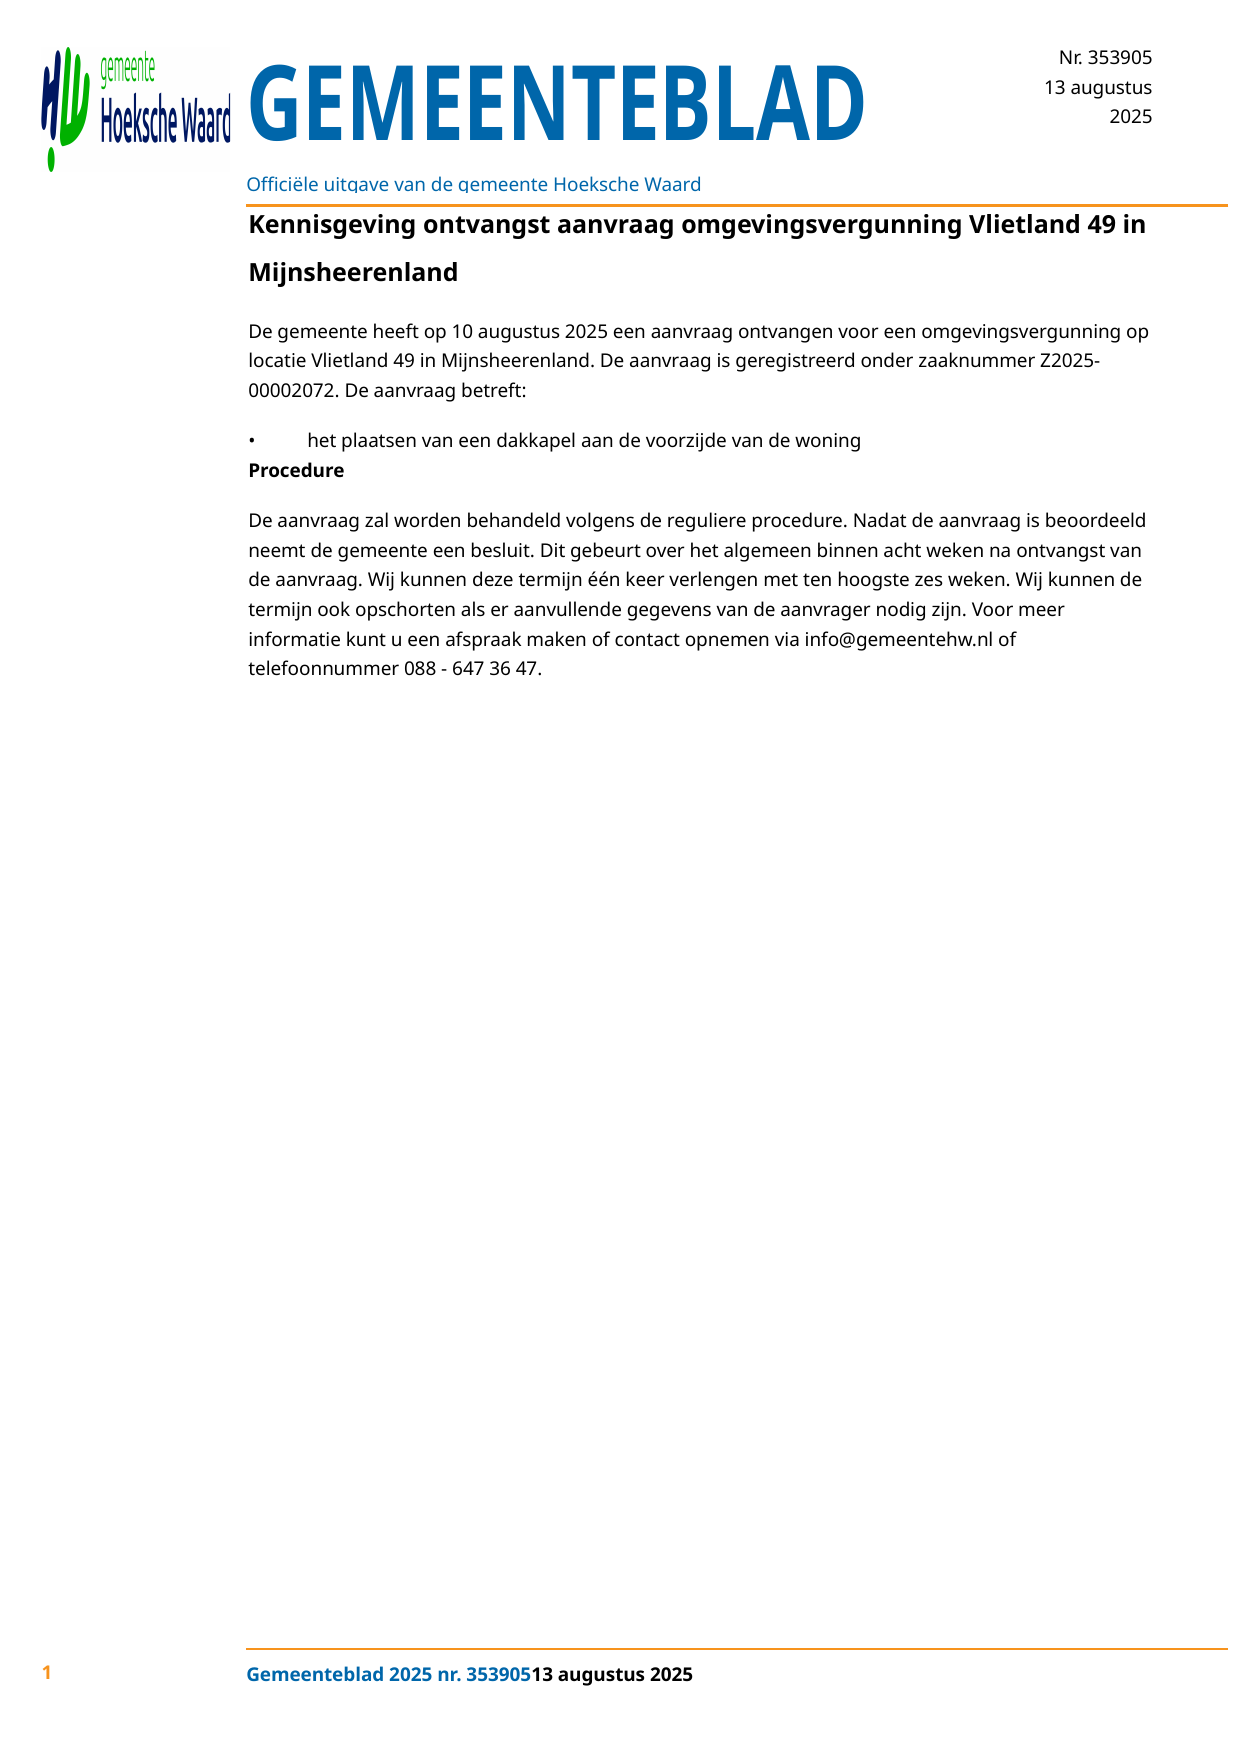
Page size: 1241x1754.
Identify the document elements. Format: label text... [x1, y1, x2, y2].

list het plaatsen van een dakkapel aan de voorzijde van de woning [248, 427, 1152, 453]
text De aanvraag zal worden behandeld volgens de reguliere procedure. Nadat de aanvraag is beoordeeld neemt de gemeente een besluit. Dit gebeurt over het algemeen binnen acht weken na ontvangst van de aanvraag. Wij kunnen deze termijn één keer verlengen met ten hoogste zes weken. Wij kunnen de termijn ook opschorten als er aanvullende gegevens van de aanvrager nodig zijn. Voor meer informatie kunt u een afspraak maken of contact opnemen via info@gemeentehw.nl of telefoonnummer 088 - 647 36 47. [248, 507, 1152, 681]
text Kennisgeving ontvangst aanvraag omgevingsvergunning Vlietland 49 in Mijnsheerenland [248, 207, 1152, 288]
text Procedure [248, 457, 1152, 483]
text De gemeente heeft op 10 augustus 2025 een aanvraag ontvangen voor een omgevingsvergunning op locatie Vlietland 49 in Mijnsheerenland. De aanvraag is geregistreerd onder zaaknummer Z2025-00002072. De aanvraag betreft: [248, 318, 1152, 403]
picture [41, 47, 231, 172]
